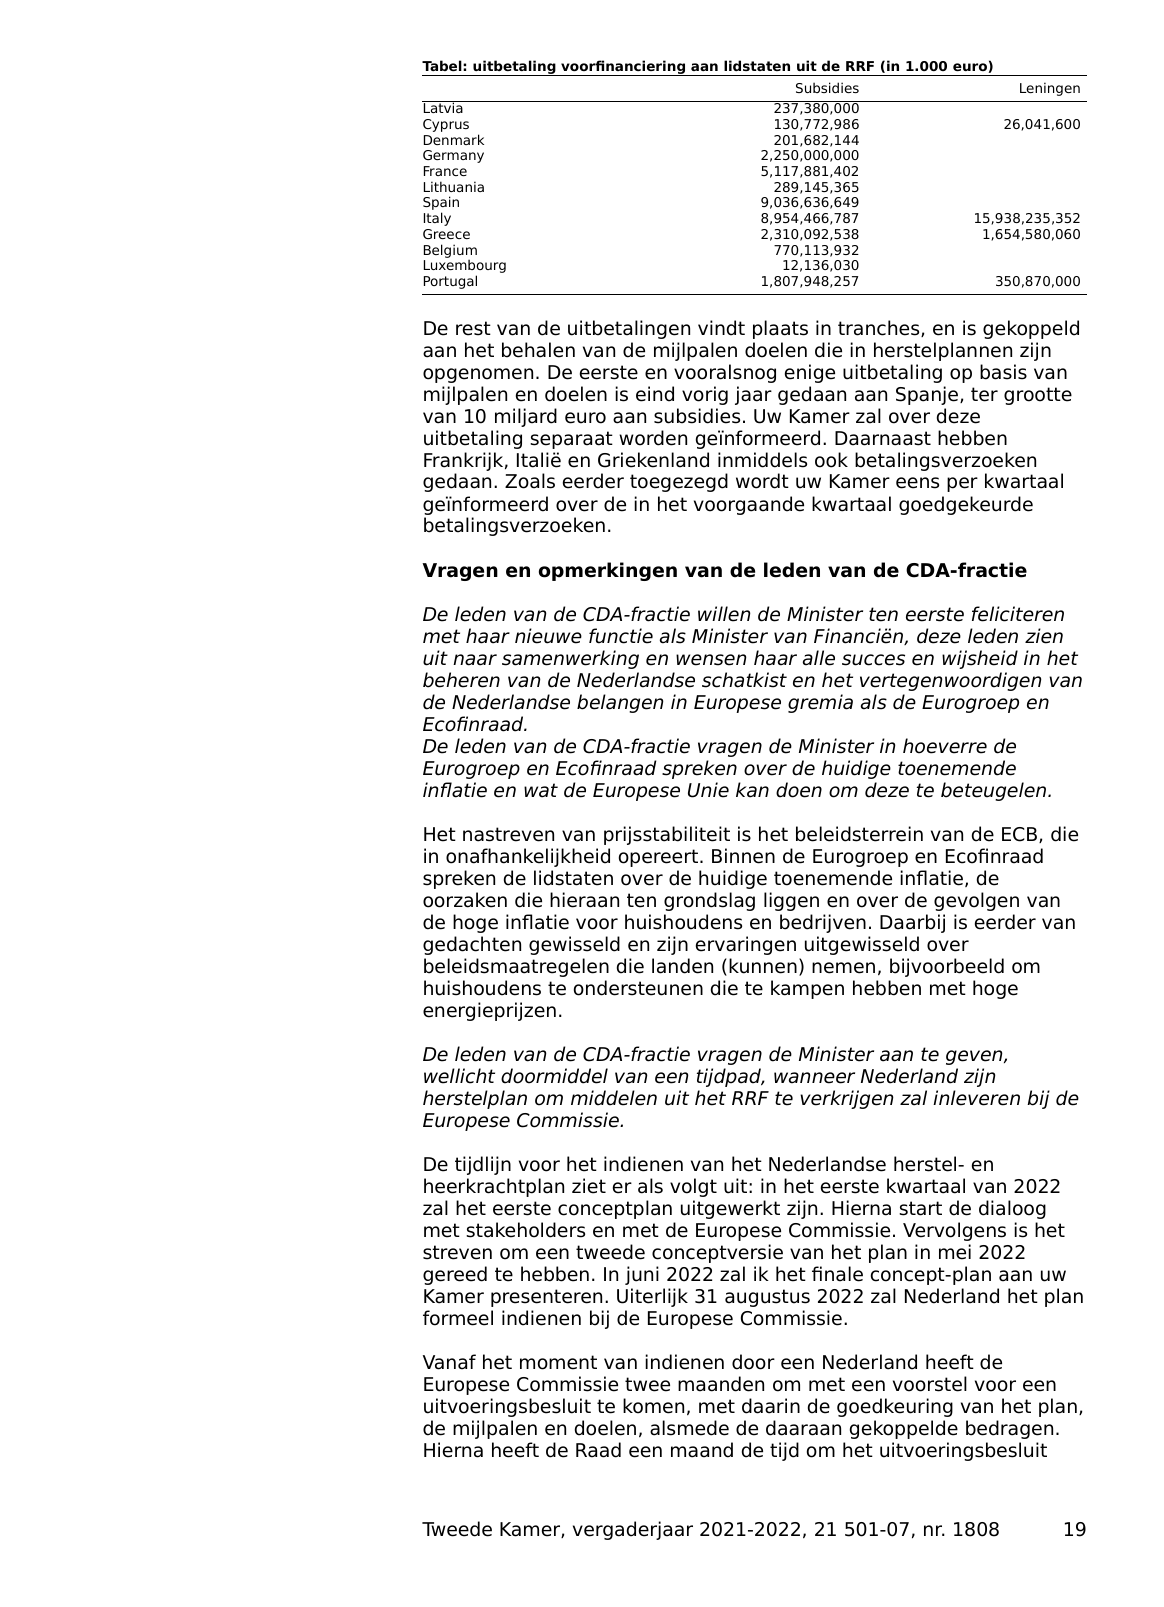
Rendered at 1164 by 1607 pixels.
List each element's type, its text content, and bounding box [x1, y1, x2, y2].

table_cell [865, 195, 1087, 211]
table_header Tabel: uitbetaling voorfinanciering aan lidstaten uit de RRF (in 1.000 euro) [422, 59, 1087, 75]
subtitle Vragen en opmerkingen van de leden van de CDA-fractie [422, 559, 1087, 582]
table_cell 2,310,092,538 [644, 227, 865, 242]
table_cell 237,380,000 [644, 102, 865, 117]
table_cell 12,136,030 [644, 258, 865, 274]
table_cell 130,772,986 [644, 117, 865, 132]
table_cell [422, 76, 644, 101]
table_cell Denmark [422, 133, 644, 148]
table_cell Luxembourg [422, 258, 644, 274]
table_cell 1,807,948,257 [644, 274, 865, 294]
table_cell France [422, 164, 644, 179]
table_cell 9,036,636,649 [644, 195, 865, 211]
text De leden van de CDA-fractie willen de Minister ten eerste feliciteren met haar nieuwe functie als Minister van Financiën, deze leden zien uit naar samenwerking en wensen haar alle succes en wijsheid in het beheren van de Nederlandse schatkist en het vertegenwoordigen van de Nederlandse belangen in Europese gremia als de Eurogroep en Ecofinraad. [422, 604, 1087, 736]
text De tijdlijn voor het indienen van het Nederlandse herstel- en heerkrachtplan ziet er als volgt uit: in het eerste kwartaal van 2022 zal het eerste conceptplan uitgewerkt zijn. Hierna start de dialoog met stakeholders en met de Europese Commissie. Vervolgens is het streven om een tweede conceptversie van het plan in mei 2022 gereed te hebben. In juni 2022 zal ik het finale concept-plan aan uw Kamer presenteren. Uiterlijk 31 augustus 2022 zal Nederland het plan formeel indienen bij de Europese Commissie. [422, 1154, 1087, 1330]
text De leden van de CDA-fractie vragen de Minister aan te geven, wellicht doormiddel van een tijdpad, wanneer Nederland zijn herstelplan om middelen uit het RRF te verkrijgen zal inleveren bij de Europese Commissie. [422, 1044, 1087, 1132]
table_cell 26,041,600 [865, 117, 1087, 132]
table_cell 5,117,881,402 [644, 164, 865, 179]
table_cell Portugal [422, 274, 644, 294]
table_cell [865, 133, 1087, 148]
text De leden van de CDA-fractie vragen de Minister in hoeverre de Eurogroep en Ecofinraad spreken over de huidige toenemende inflatie en wat de Europese Unie kan doen om deze te beteugelen. [422, 736, 1087, 802]
table_cell Italy [422, 211, 644, 227]
table_cell Leningen [865, 76, 1087, 101]
table_cell Greece [422, 227, 644, 242]
table_cell 201,682,144 [644, 133, 865, 148]
table_cell [865, 164, 1087, 179]
table_cell [865, 243, 1087, 258]
text De rest van de uitbetalingen vindt plaats in tranches, en is gekoppeld aan het behalen van de mijlpalen doelen die in herstelplannen zijn opgenomen. De eerste en vooralsnog enige uitbetaling op basis van mijlpalen en doelen is eind vorig jaar gedaan aan Spanje, ter grootte van 10 miljard euro aan subsidies. Uw Kamer zal over deze uitbetaling separaat worden geïnformeerd. Daarnaast hebben Frankrijk, Italië en Griekenland inmiddels ook betalingsverzoeken gedaan. Zoals eerder toegezegd wordt uw Kamer eens per kwartaal geïnformeerd over de in het voorgaande kwartaal goedgekeurde betalingsverzoeken. [422, 318, 1087, 537]
table_cell Lithuania [422, 180, 644, 195]
table_cell [865, 148, 1087, 164]
table_cell 8,954,466,787 [644, 211, 865, 227]
table_cell Germany [422, 148, 644, 164]
table_cell [865, 180, 1087, 195]
text Het nastreven van prijsstabiliteit is het beleidsterrein van de ECB, die in onafhankelijkheid opereert. Binnen de Eurogroep en Ecofinraad spreken de lidstaten over de huidige toenemende inflatie, de oorzaken die hieraan ten grondslag liggen en over de gevolgen van de hoge inflatie voor huishoudens en bedrijven. Daarbij is eerder van gedachten gewisseld en zijn ervaringen uitgewisseld over beleidsmaatregelen die landen (kunnen) nemen, bijvoorbeeld om huishoudens te ondersteunen die te kampen hebben met hoge energieprijzen. [422, 824, 1087, 1022]
table_cell Spain [422, 195, 644, 211]
table_cell Cyprus [422, 117, 644, 132]
table_cell Belgium [422, 243, 644, 258]
table_cell 15,938,235,352 [865, 211, 1087, 227]
table_cell 2,250,000,000 [644, 148, 865, 164]
table_cell [865, 102, 1087, 117]
table_cell 1,654,580,060 [865, 227, 1087, 242]
table_cell Latvia [422, 102, 644, 117]
table_cell 770,113,932 [644, 243, 865, 258]
table_cell Subsidies [644, 76, 865, 101]
table_cell [865, 258, 1087, 274]
table_cell 350,870,000 [865, 274, 1087, 294]
text Vanaf het moment van indienen door een Nederland heeft de Europese Commissie twee maanden om met een voorstel voor een uitvoeringsbesluit te komen, met daarin de goedkeuring van het plan, de mijlpalen en doelen, alsmede de daaraan gekoppelde bedragen. Hierna heeft de Raad een maand de tijd om het uitvoeringsbesluit [422, 1352, 1087, 1462]
table_cell 289,145,365 [644, 180, 865, 195]
